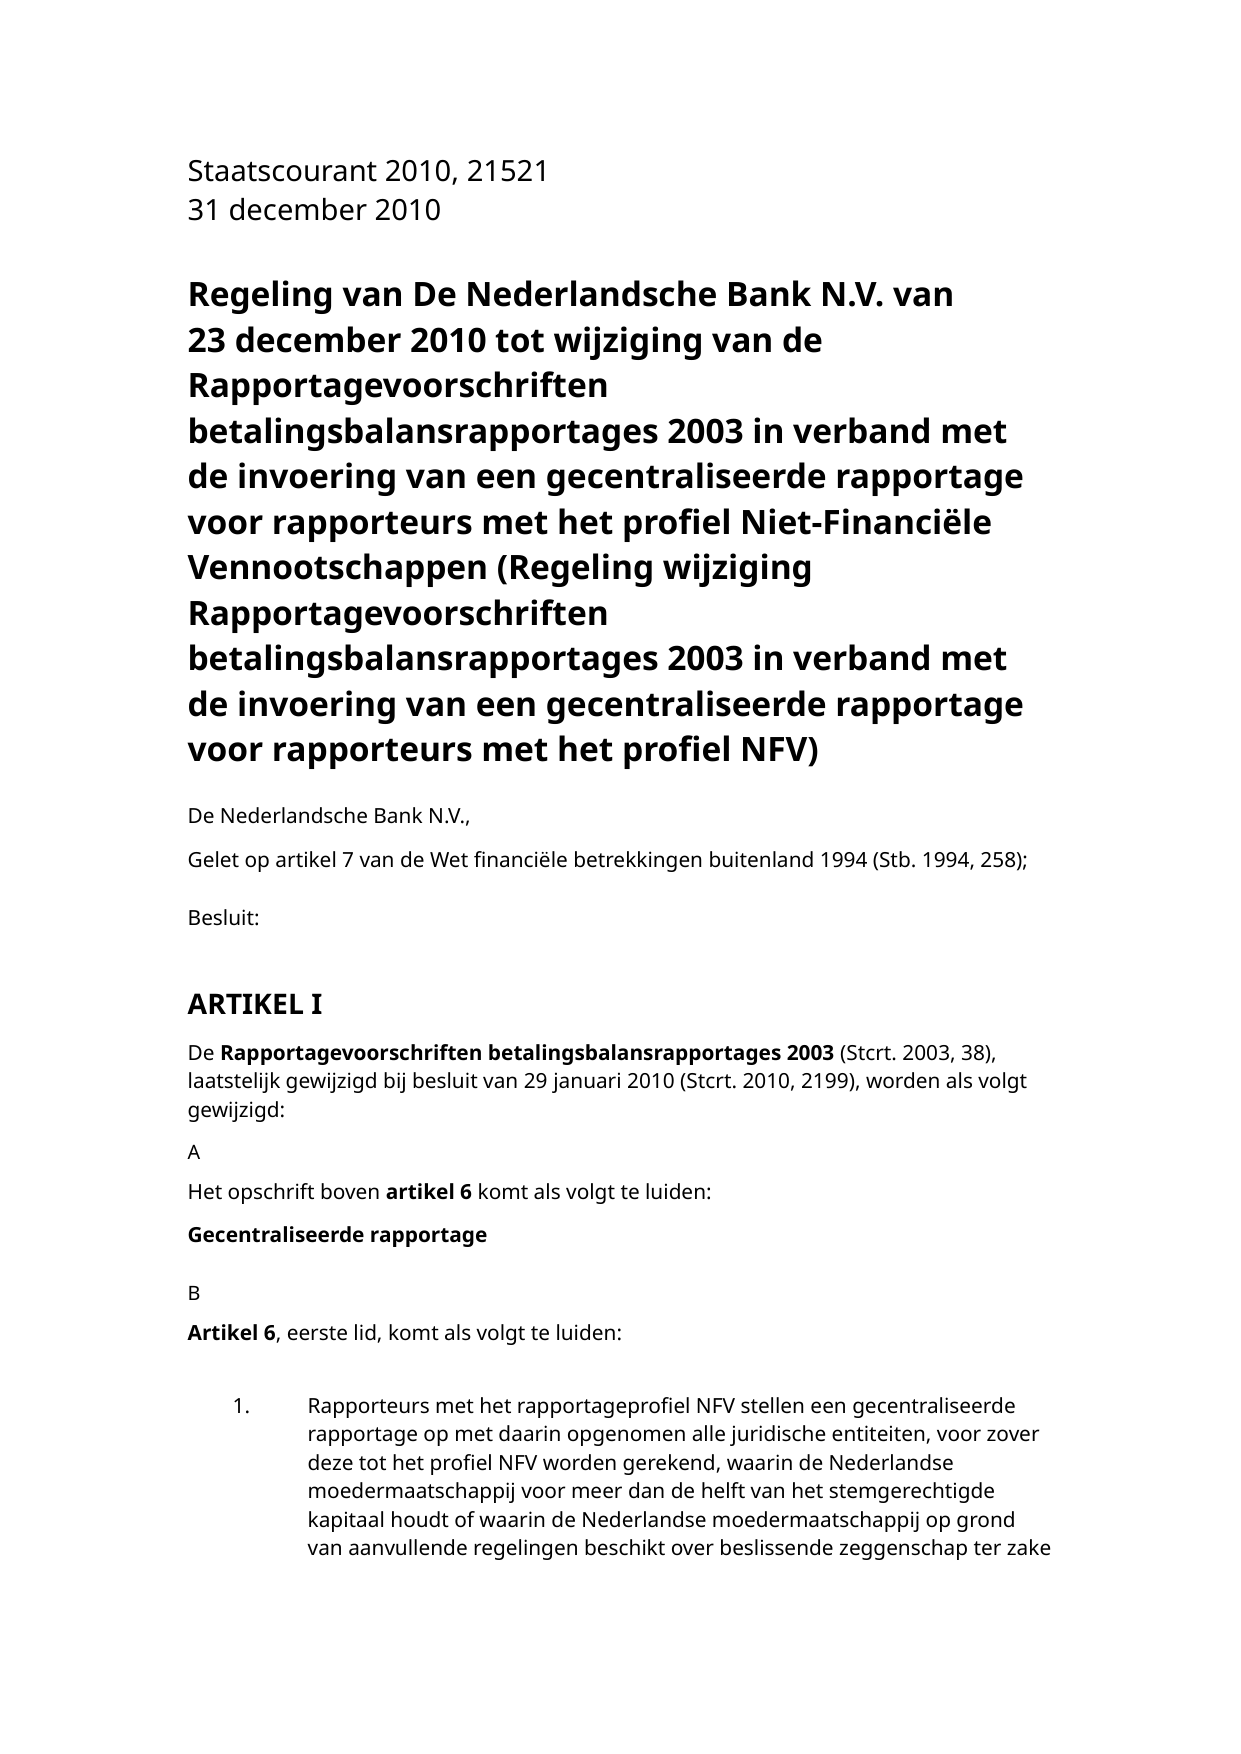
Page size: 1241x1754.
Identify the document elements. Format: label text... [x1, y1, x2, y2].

subtitle Regeling van De Nederlandsche Bank N.V. van 23 december 2010 tot wijziging van de Rapportagevoorschriften betalingsbalansrapportages 2003 in verband met de invoering van een gecentraliseerde rapportage voor rapporteurs met het profiel Niet-Financiële Vennootschappen (Regeling wijziging Rapportagevoorschriften betalingsbalansrapportages 2003 in verband met de invoering van een gecentraliseerde rapportage voor rapporteurs met het profiel NFV) [187, 271, 1053, 772]
text De Rapportagevoorschriften betalingsbalansrapportages 2003 (Stcrt. 2003, 38), laatstelijk gewijzigd bij besluit van 29 januari 2010 (Stcrt. 2010, 2199), worden als volgt gewijzigd: [187, 1038, 1053, 1123]
list Rapporteurs met het rapportageprofiel NFV stellen een gecentraliseerde rapportage op met daarin opgenomen alle juridische entiteiten, voor zover deze tot het profiel NFV worden gerekend, waarin de Nederlandse moedermaatschappij voor meer dan de helft van het stemgerechtigde kapitaal houdt of waarin de Nederlandse moedermaatschappij op grond van aanvullende regelingen beschikt over beslissende zeggenschap ter zake [232, 1391, 1053, 1562]
text Staatscourant 2010, 21521 [187, 150, 1053, 190]
text Gecentraliseerde rapportage [187, 1221, 1053, 1249]
text 31 december 2010 [187, 190, 1053, 229]
text Besluit: [187, 903, 1053, 932]
text Gelet op artikel 7 van de Wet financiële betrekkingen buitenland 1994 (Stb. 1994, 258); [187, 845, 1053, 873]
subtitle ARTIKEL I [187, 984, 1053, 1023]
text A [187, 1138, 1053, 1165]
text B [187, 1279, 1053, 1306]
text Het opschrift boven artikel 6 komt als volgt te luiden: [187, 1177, 1053, 1206]
text Artikel 6, eerste lid, komt als volgt te luiden: [187, 1318, 1053, 1346]
text De Nederlandsche Bank N.V., [187, 802, 1053, 830]
